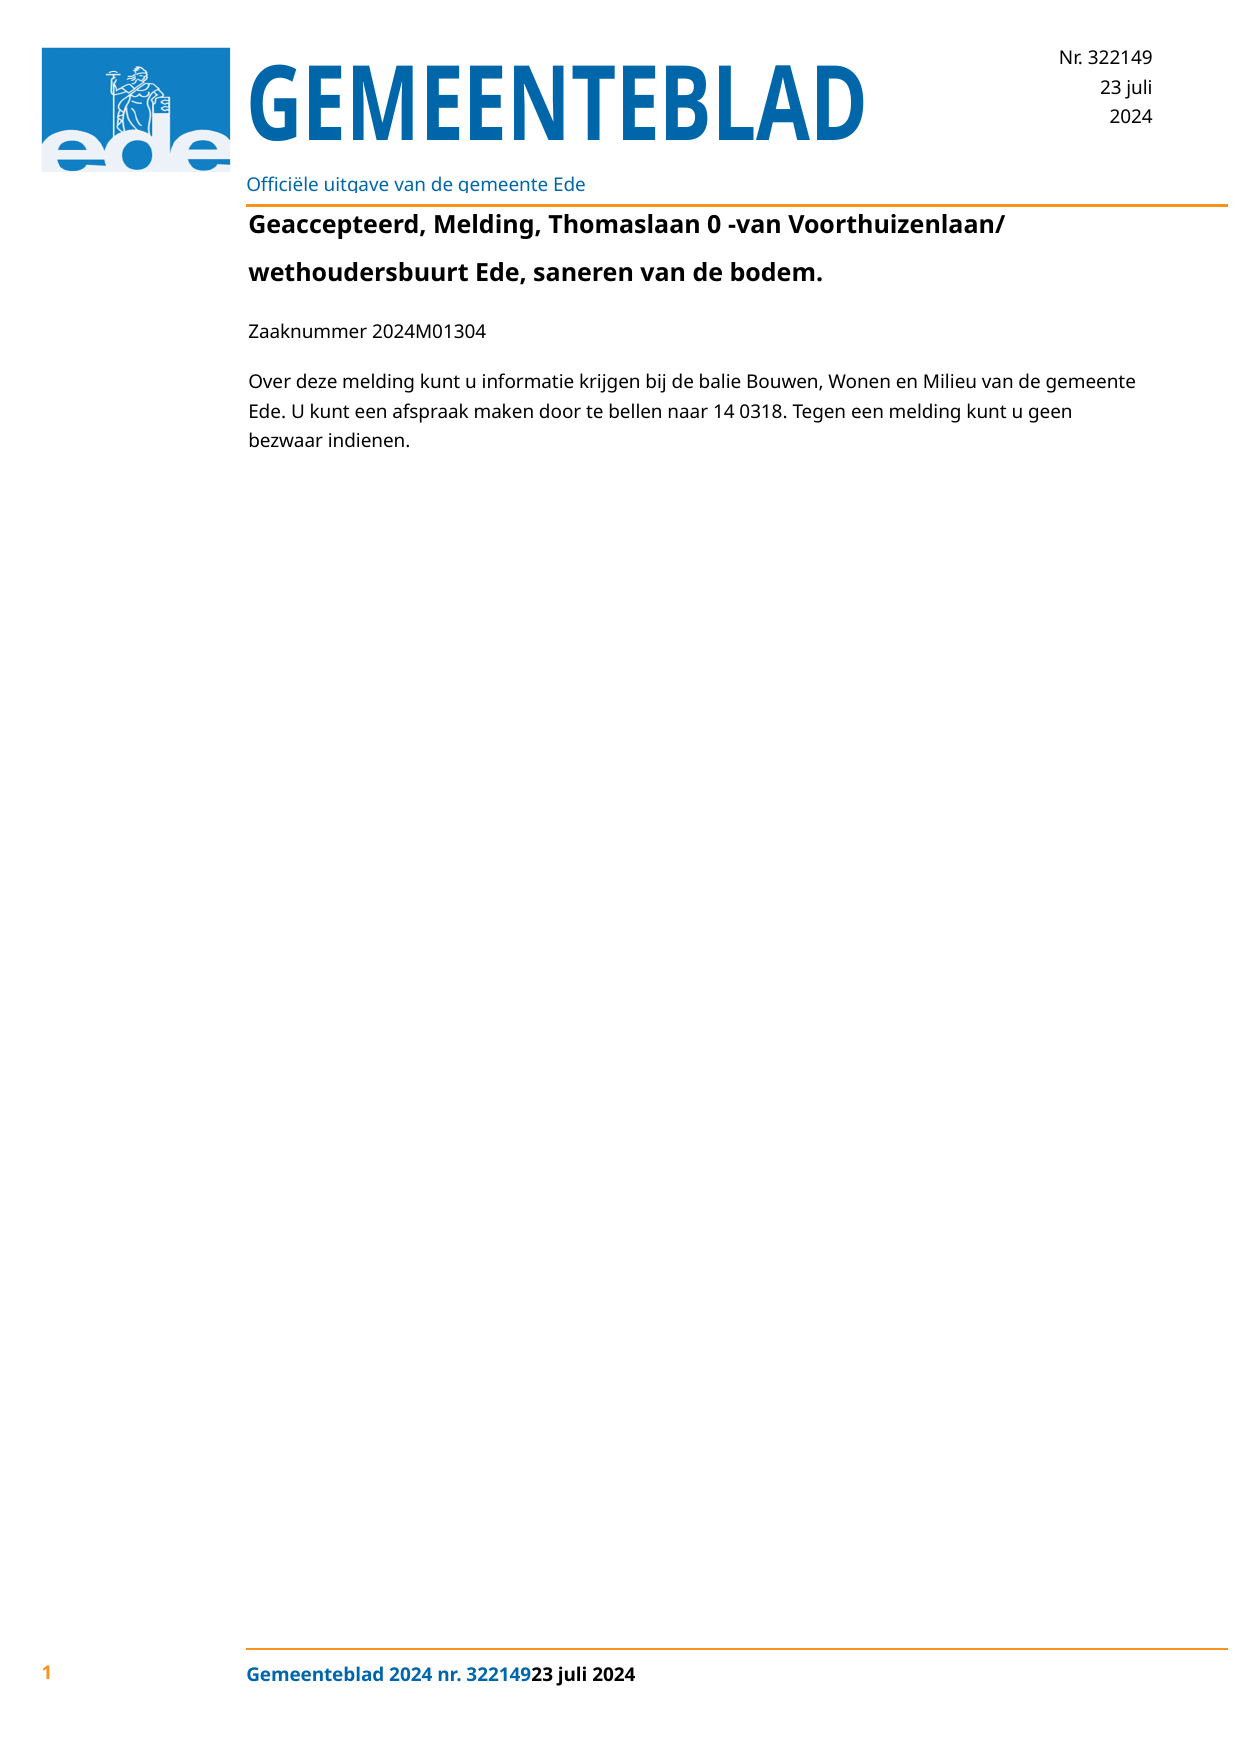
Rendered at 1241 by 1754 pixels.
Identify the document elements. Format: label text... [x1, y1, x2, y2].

picture [41, 47, 231, 172]
text Over deze melding kunt u informatie krijgen bij de balie Bouwen, Wonen en Milieu van de gemeente Ede. U kunt een afspraak maken door te bellen naar 14 0318. Tegen een melding kunt u geen bezwaar indienen. [248, 368, 1152, 453]
text Zaaknummer 2024M01304 [248, 318, 1152, 344]
text Geaccepteerd, Melding, Thomaslaan 0 -van Voorthuizenlaan/ wethoudersbuurt Ede, saneren van de bodem. [248, 207, 1152, 288]
